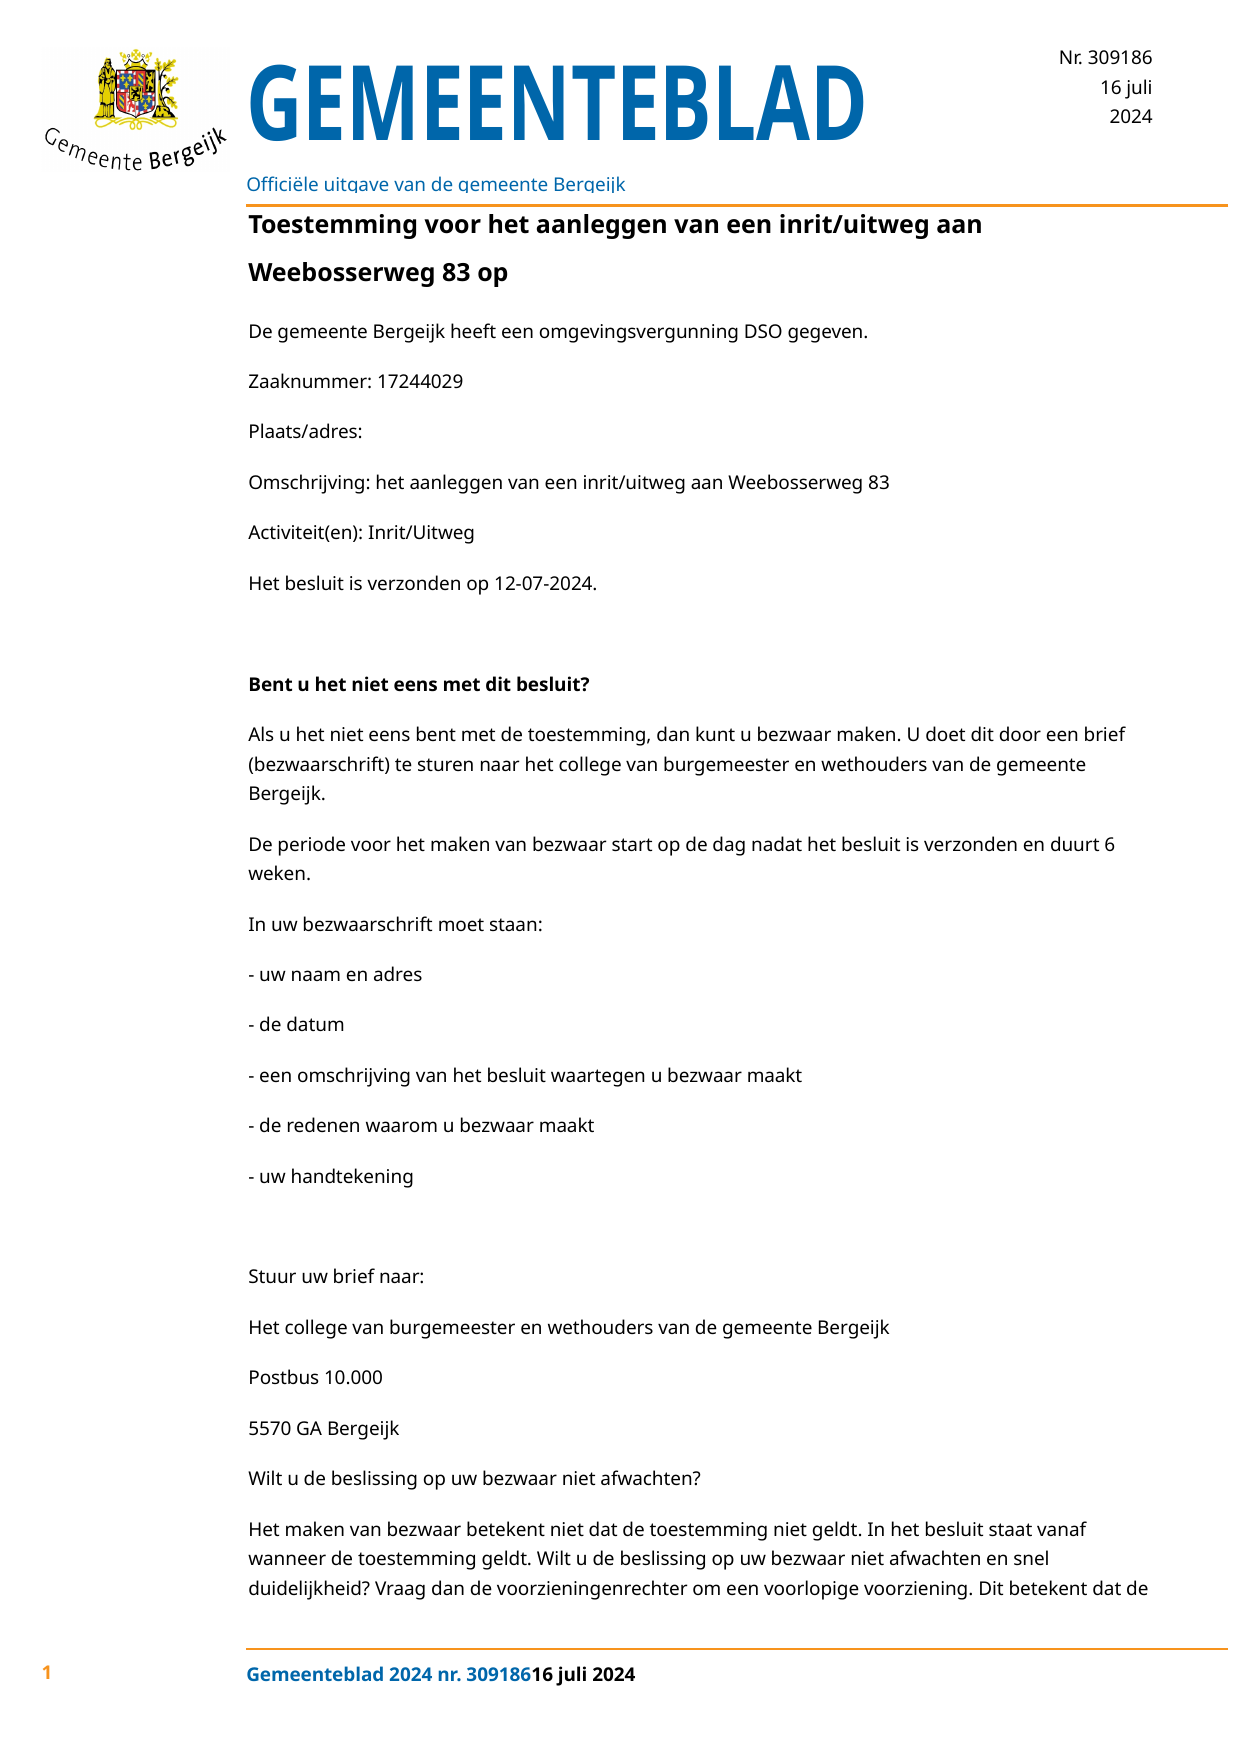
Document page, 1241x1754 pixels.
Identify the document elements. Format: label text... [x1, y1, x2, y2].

text Omschrijving: het aanleggen van een inrit/uitweg aan Weebosserweg 83 [248, 469, 1152, 495]
text Zaaknummer: 17244029 [248, 368, 1152, 394]
text 5570 GA Bergeijk [248, 1415, 1152, 1441]
text - uw handtekening [248, 1163, 1152, 1189]
text Het besluit is verzonden op 12-07-2024. [248, 570, 1152, 596]
text Postbus 10.000 [248, 1364, 1152, 1390]
text Het maken van bezwaar betekent niet dat de toestemming niet geldt. In het besluit staat vanaf wanneer de toestemming geldt. Wilt u de beslissing op uw bezwaar niet afwachten en snel duidelijkheid? Vraag dan de voorzieningenrechter om een voorlopige voorziening. Dit betekent dat de [248, 1516, 1152, 1601]
text Wilt u de beslissing op uw bezwaar niet afwachten? [248, 1465, 1152, 1491]
text - de datum [248, 1012, 1152, 1037]
text Activiteit(en): Inrit/Uitweg [248, 519, 1152, 545]
text Het college van burgemeester en wethouders van de gemeente Bergeijk [248, 1314, 1152, 1340]
picture [41, 47, 231, 172]
text - uw naam en adres [248, 961, 1152, 987]
text In uw bezwaarschrift moet staan: [248, 911, 1152, 937]
text Toestemming voor het aanleggen van een inrit/uitweg aan Weebosserweg 83 op [248, 207, 1152, 288]
text Stuur uw brief naar: [248, 1264, 1152, 1289]
text Bent u het niet eens met dit besluit? [248, 671, 1152, 697]
text Plaats/adres: [248, 419, 1152, 444]
text De gemeente Bergeijk heeft een omgevingsvergunning DSO gegeven. [248, 318, 1152, 344]
text - een omschrijving van het besluit waartegen u bezwaar maakt [248, 1062, 1152, 1088]
text - de redenen waarom u bezwaar maakt [248, 1112, 1152, 1138]
text De periode voor het maken van bezwaar start op de dag nadat het besluit is verzonden en duurt 6 weken. [248, 831, 1152, 886]
text Als u het niet eens bent met de toestemming, dan kunt u bezwaar maken. U doet dit door een brief (bezwaarschrift) te sturen naar het college van burgemeester en wethouders van de gemeente Bergeijk. [248, 721, 1152, 806]
